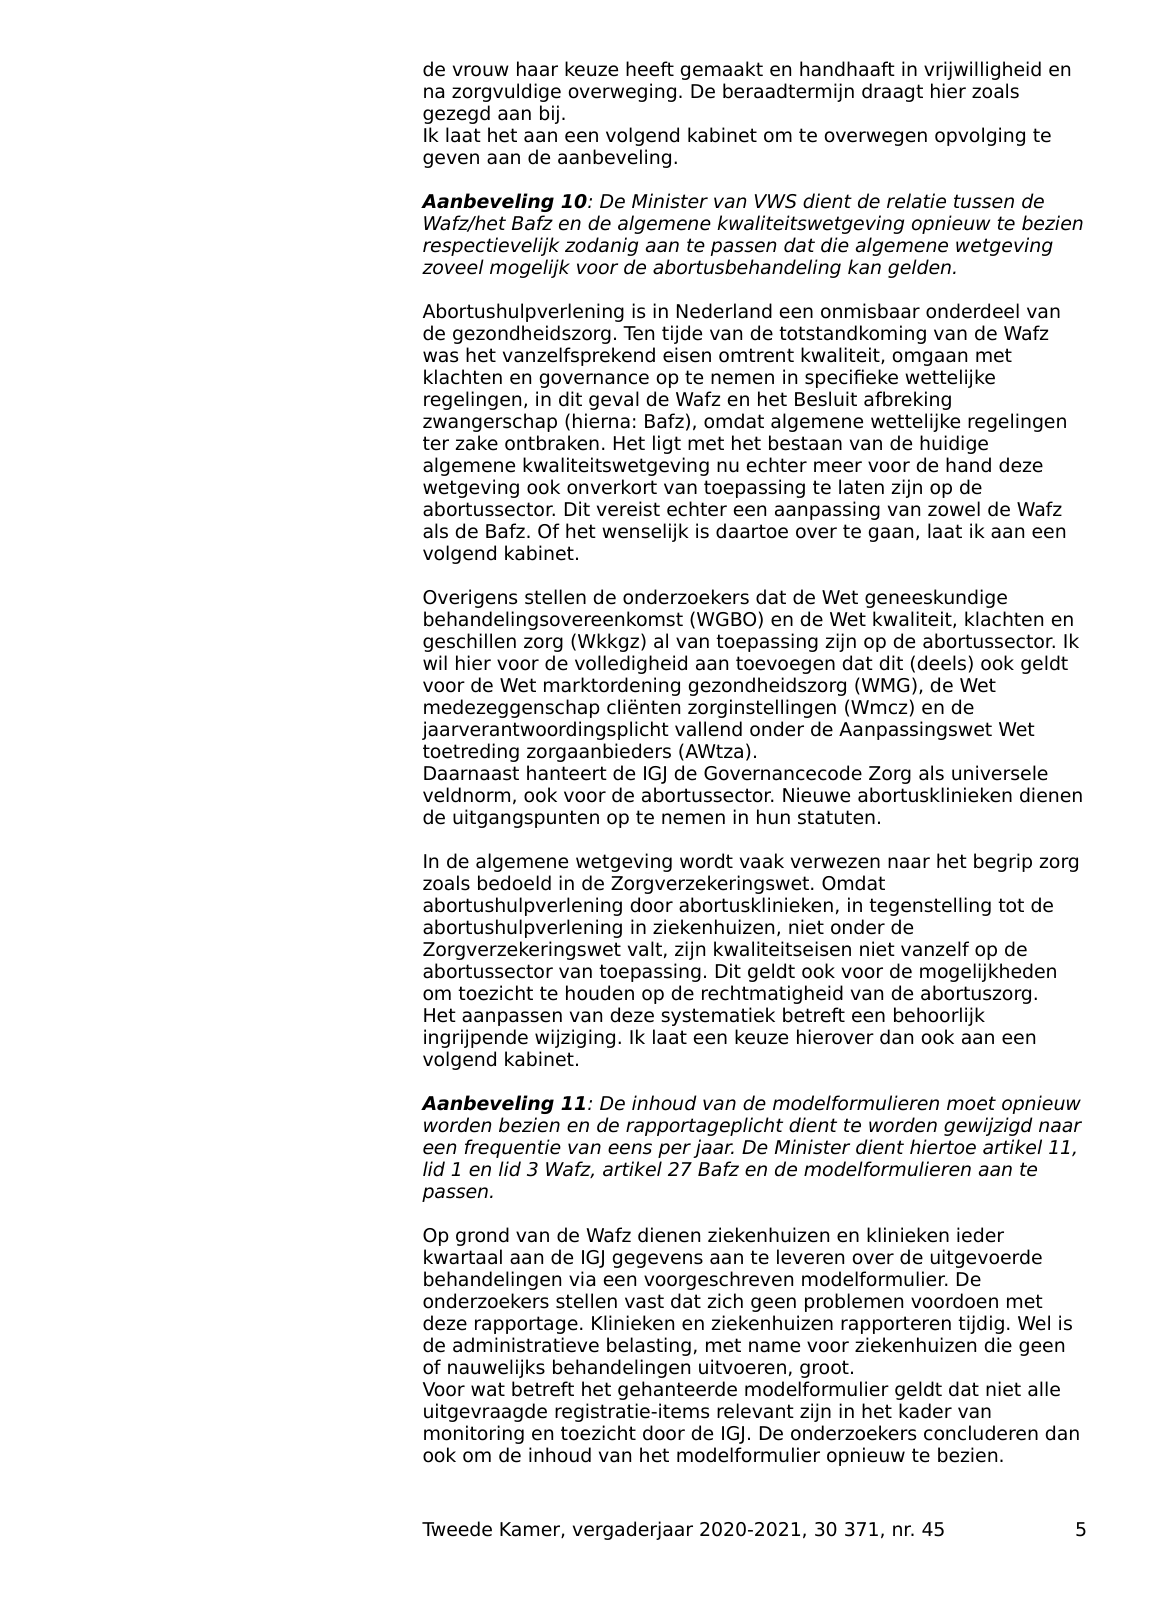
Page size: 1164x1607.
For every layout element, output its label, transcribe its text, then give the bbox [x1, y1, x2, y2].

text In de algemene wetgeving wordt vaak verwezen naar het begrip zorg zoals bedoeld in de Zorgverzekeringswet. Omdat abortushulpverlening door abortusklinieken, in tegenstelling tot de abortushulpverlening in ziekenhuizen, niet onder de Zorgverzekeringswet valt, zijn kwaliteitseisen niet vanzelf op de abortussector van toepassing. Dit geldt ook voor de mogelijkheden om toezicht te houden op de rechtmatigheid van de abortuszorg. [422, 851, 1087, 1005]
text de vrouw haar keuze heeft gemaakt en handhaaft in vrijwilligheid en na zorgvuldige overweging. De beraadtermijn draagt hier zoals gezegd aan bij. [422, 59, 1087, 125]
text Voor wat betreft het gehanteerde modelformulier geldt dat niet alle uitgevraagde registratie-items relevant zijn in het kader van monitoring en toezicht door de IGJ. De onderzoekers concluderen dan ook om de inhoud van het modelformulier opnieuw te bezien. [422, 1379, 1087, 1467]
text Abortushulpverlening is in Nederland een onmisbaar onderdeel van de gezondheidszorg. Ten tijde van de totstandkoming van de Wafz was het vanzelfsprekend eisen omtrent kwaliteit, omgaan met klachten en governance op te nemen in specifieke wettelijke regelingen, in dit geval de Wafz en het Besluit afbreking zwangerschap (hierna: Bafz), omdat algemene wettelijke regelingen ter zake ontbraken. Het ligt met het bestaan van de huidige algemene kwaliteitswetgeving nu echter meer voor de hand deze wetgeving ook onverkort van toepassing te laten zijn op de abortussector. Dit vereist echter een aanpassing van zowel de Wafz als de Bafz. Of het wenselijk is daartoe over te gaan, laat ik aan een volgend kabinet. [422, 301, 1087, 565]
text Overigens stellen de onderzoekers dat de Wet geneeskundige behandelingsovereenkomst (WGBO) en de Wet kwaliteit, klachten en geschillen zorg (Wkkgz) al van toepassing zijn op de abortussector. Ik wil hier voor de volledigheid aan toevoegen dat dit (deels) ook geldt voor de Wet marktordening gezondheidszorg (WMG), de Wet medezeggenschap cliënten zorginstellingen (Wmcz) en de jaarverantwoordingsplicht vallend onder de Aanpassingswet Wet toetreding zorgaanbieders (AWtza). [422, 587, 1087, 763]
text Aanbeveling 10: De Minister van VWS dient de relatie tussen de Wafz/het Bafz en de algemene kwaliteitswetgeving opnieuw te bezien respectievelijk zodanig aan te passen dat die algemene wetgeving zoveel mogelijk voor de abortusbehandeling kan gelden. [422, 191, 1087, 279]
text Ik laat het aan een volgend kabinet om te overwegen opvolging te geven aan de aanbeveling. [422, 125, 1087, 169]
text Het aanpassen van deze systematiek betreft een behoorlijk ingrijpende wijziging. Ik laat een keuze hierover dan ook aan een volgend kabinet. [422, 1005, 1087, 1071]
text Op grond van de Wafz dienen ziekenhuizen en klinieken ieder kwartaal aan de IGJ gegevens aan te leveren over de uitgevoerde behandelingen via een voorgeschreven modelformulier. De onderzoekers stellen vast dat zich geen problemen voordoen met deze rapportage. Klinieken en ziekenhuizen rapporteren tijdig. Wel is de administratieve belasting, met name voor ziekenhuizen die geen of nauwelijks behandelingen uitvoeren, groot. [422, 1225, 1087, 1379]
text Aanbeveling 11: De inhoud van de modelformulieren moet opnieuw worden bezien en de rapportageplicht dient te worden gewijzigd naar een frequentie van eens per jaar. De Minister dient hiertoe artikel 11, lid 1 en lid 3 Wafz, artikel 27 Bafz en de modelformulieren aan te passen. [422, 1093, 1087, 1203]
text Daarnaast hanteert de IGJ de Governancecode Zorg als universele veldnorm, ook voor de abortussector. Nieuwe abortusklinieken dienen de uitgangspunten op te nemen in hun statuten. [422, 763, 1087, 829]
